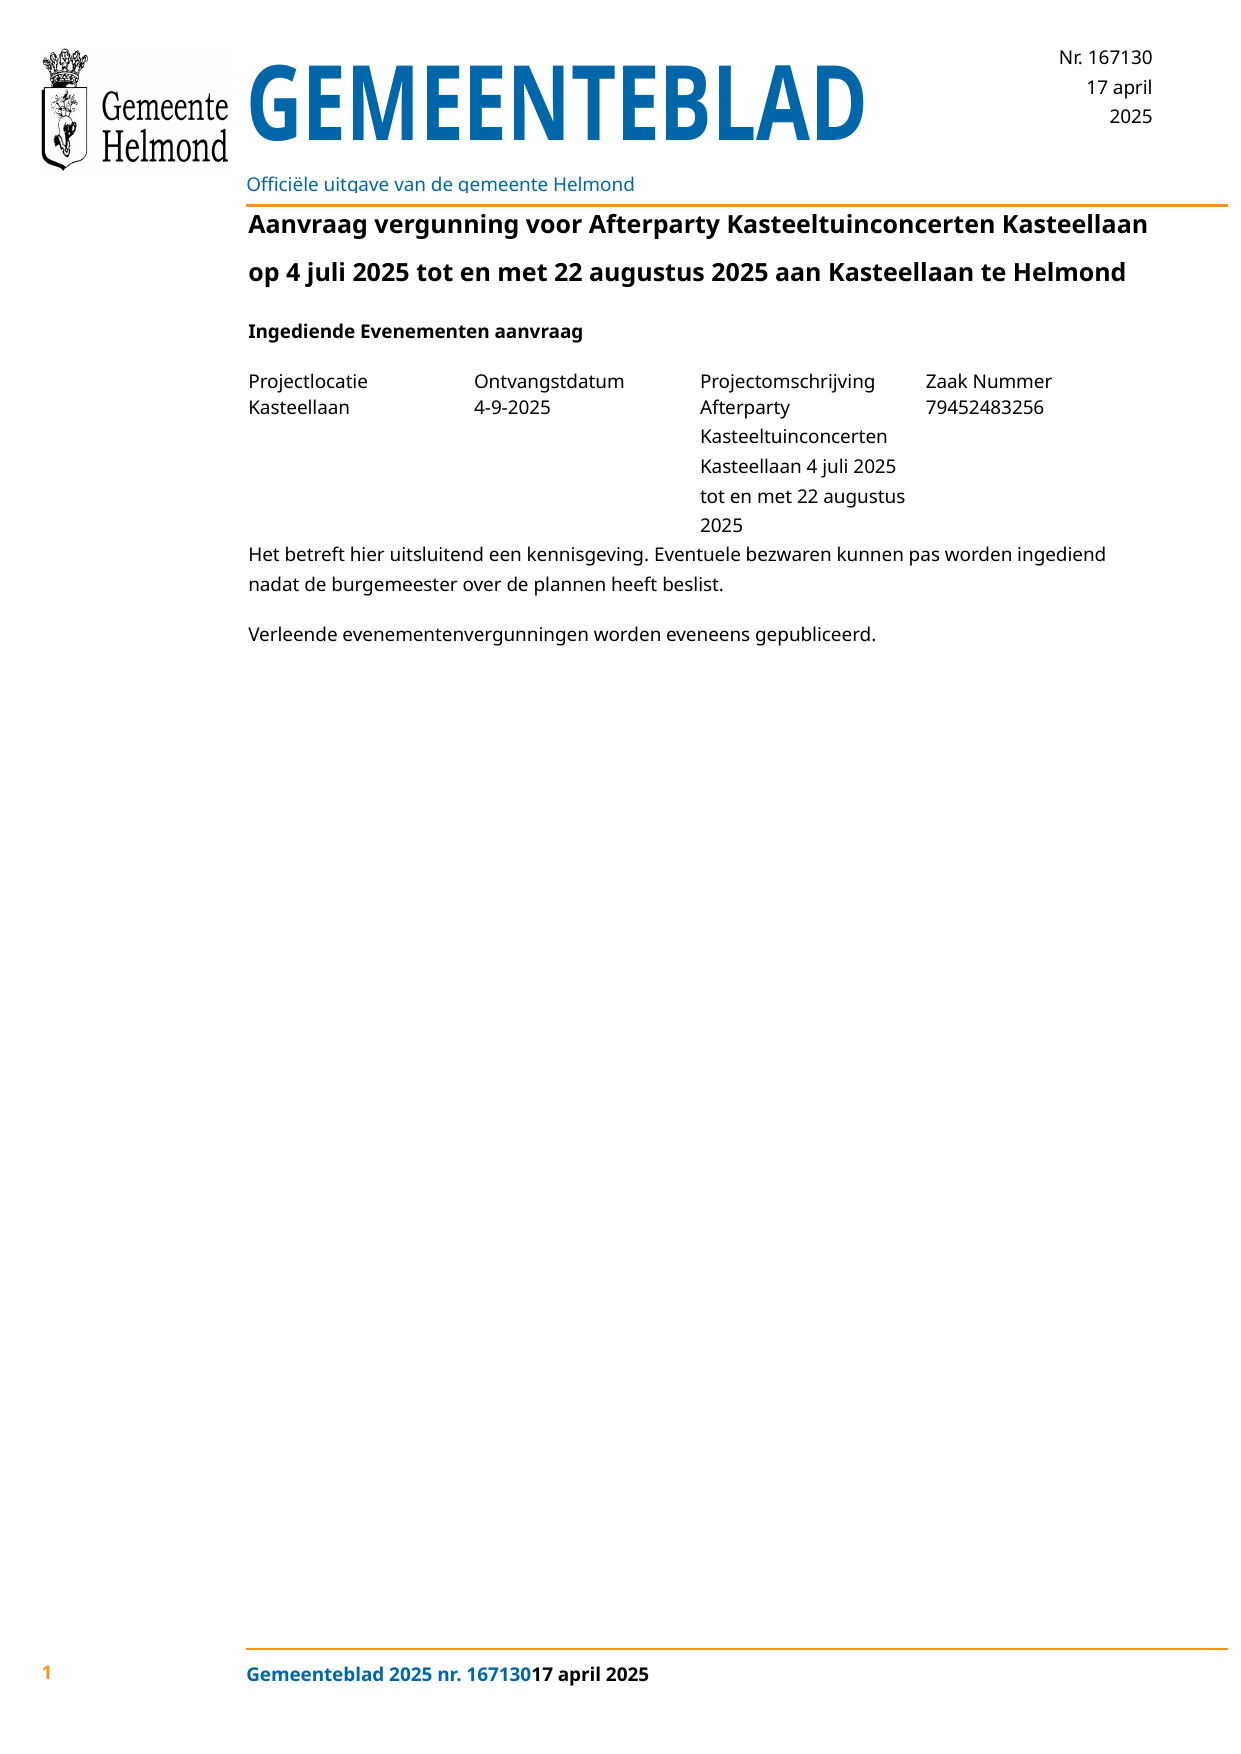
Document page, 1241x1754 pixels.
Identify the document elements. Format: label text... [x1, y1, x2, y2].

table_cell Afterparty Kasteeltuinconcerten Kasteellaan 4 juli 2025 tot en met 22 augustus 2025 [700, 394, 926, 538]
text Het betreft hier uitsluitend een kennisgeving. Eventuele bezwaren kunnen pas worden ingediend nadat de burgemeester over de plannen heeft beslist. [248, 541, 1152, 597]
table_header Projectomschrijving [700, 369, 926, 394]
table_cell 79452483256 [926, 394, 1152, 538]
table_header Projectlocatie [248, 369, 474, 394]
text Aanvraag vergunning voor Afterparty Kasteeltuinconcerten Kasteellaan op 4 juli 2025 tot en met 22 augustus 2025 aan Kasteellaan te Helmond [248, 207, 1152, 288]
table_header Ontvangstdatum [474, 369, 700, 394]
table_cell 4-9-2025 [474, 394, 700, 538]
text Verleende evenementenvergunningen worden eveneens gepubliceerd. [248, 621, 1152, 647]
picture [41, 47, 231, 172]
table_header Zaak Nummer [926, 369, 1152, 394]
table_cell Kasteellaan [248, 394, 474, 538]
text Ingediende Evenementen aanvraag [248, 318, 1152, 344]
